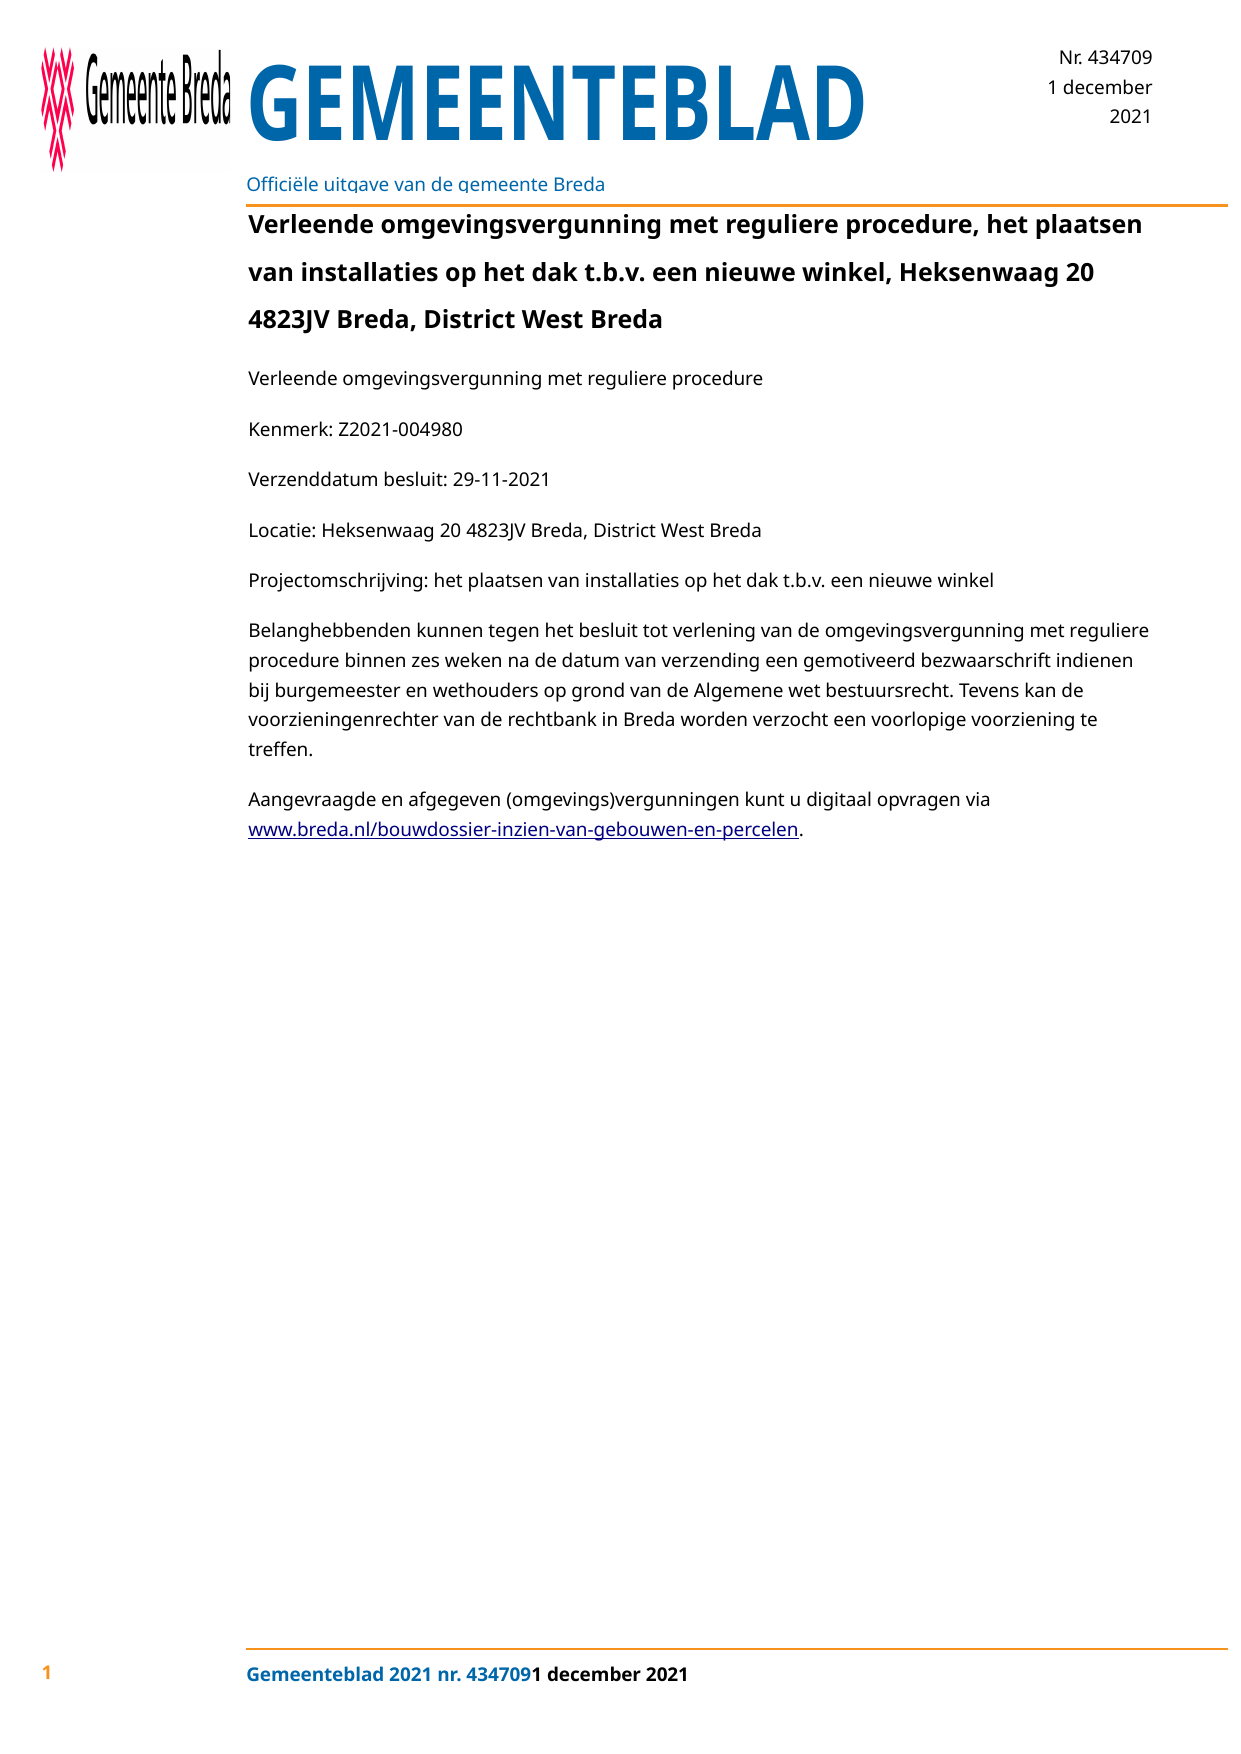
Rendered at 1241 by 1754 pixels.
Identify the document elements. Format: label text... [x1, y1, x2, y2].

text Aangevraagde en afgegeven (omgevings)vergunningen kunt u digitaal opvragen via www.breda.nl/bouwdossier-inzien-van-gebouwen-en-percelen. [248, 786, 1152, 842]
text Locatie: Heksenwaag 20 4823JV Breda, District West Breda [248, 517, 1152, 542]
text Verzenddatum besluit: 29-11-2021 [248, 466, 1152, 492]
text Verleende omgevingsvergunning met reguliere procedure, het plaatsen van installaties op het dak t.b.v. een nieuwe winkel, Heksenwaag 20 4823JV Breda, District West Breda [248, 207, 1152, 336]
picture [41, 47, 231, 172]
text Projectomschrijving: het plaatsen van installaties op het dak t.b.v. een nieuwe winkel [248, 567, 1152, 593]
text Verleende omgevingsvergunning met reguliere procedure [248, 366, 1152, 391]
text Belanghebbenden kunnen tegen het besluit tot verlening van de omgevingsvergunning met reguliere procedure binnen zes weken na de datum van verzending een gemotiveerd bezwaarschrift indienen bij burgemeester en wethouders op grond van de Algemene wet bestuursrecht. Tevens kan de voorzieningenrechter van de rechtbank in Breda worden verzocht een voorlopige voorziening te treffen. [248, 618, 1152, 762]
text Kenmerk: Z2021-004980 [248, 416, 1152, 442]
